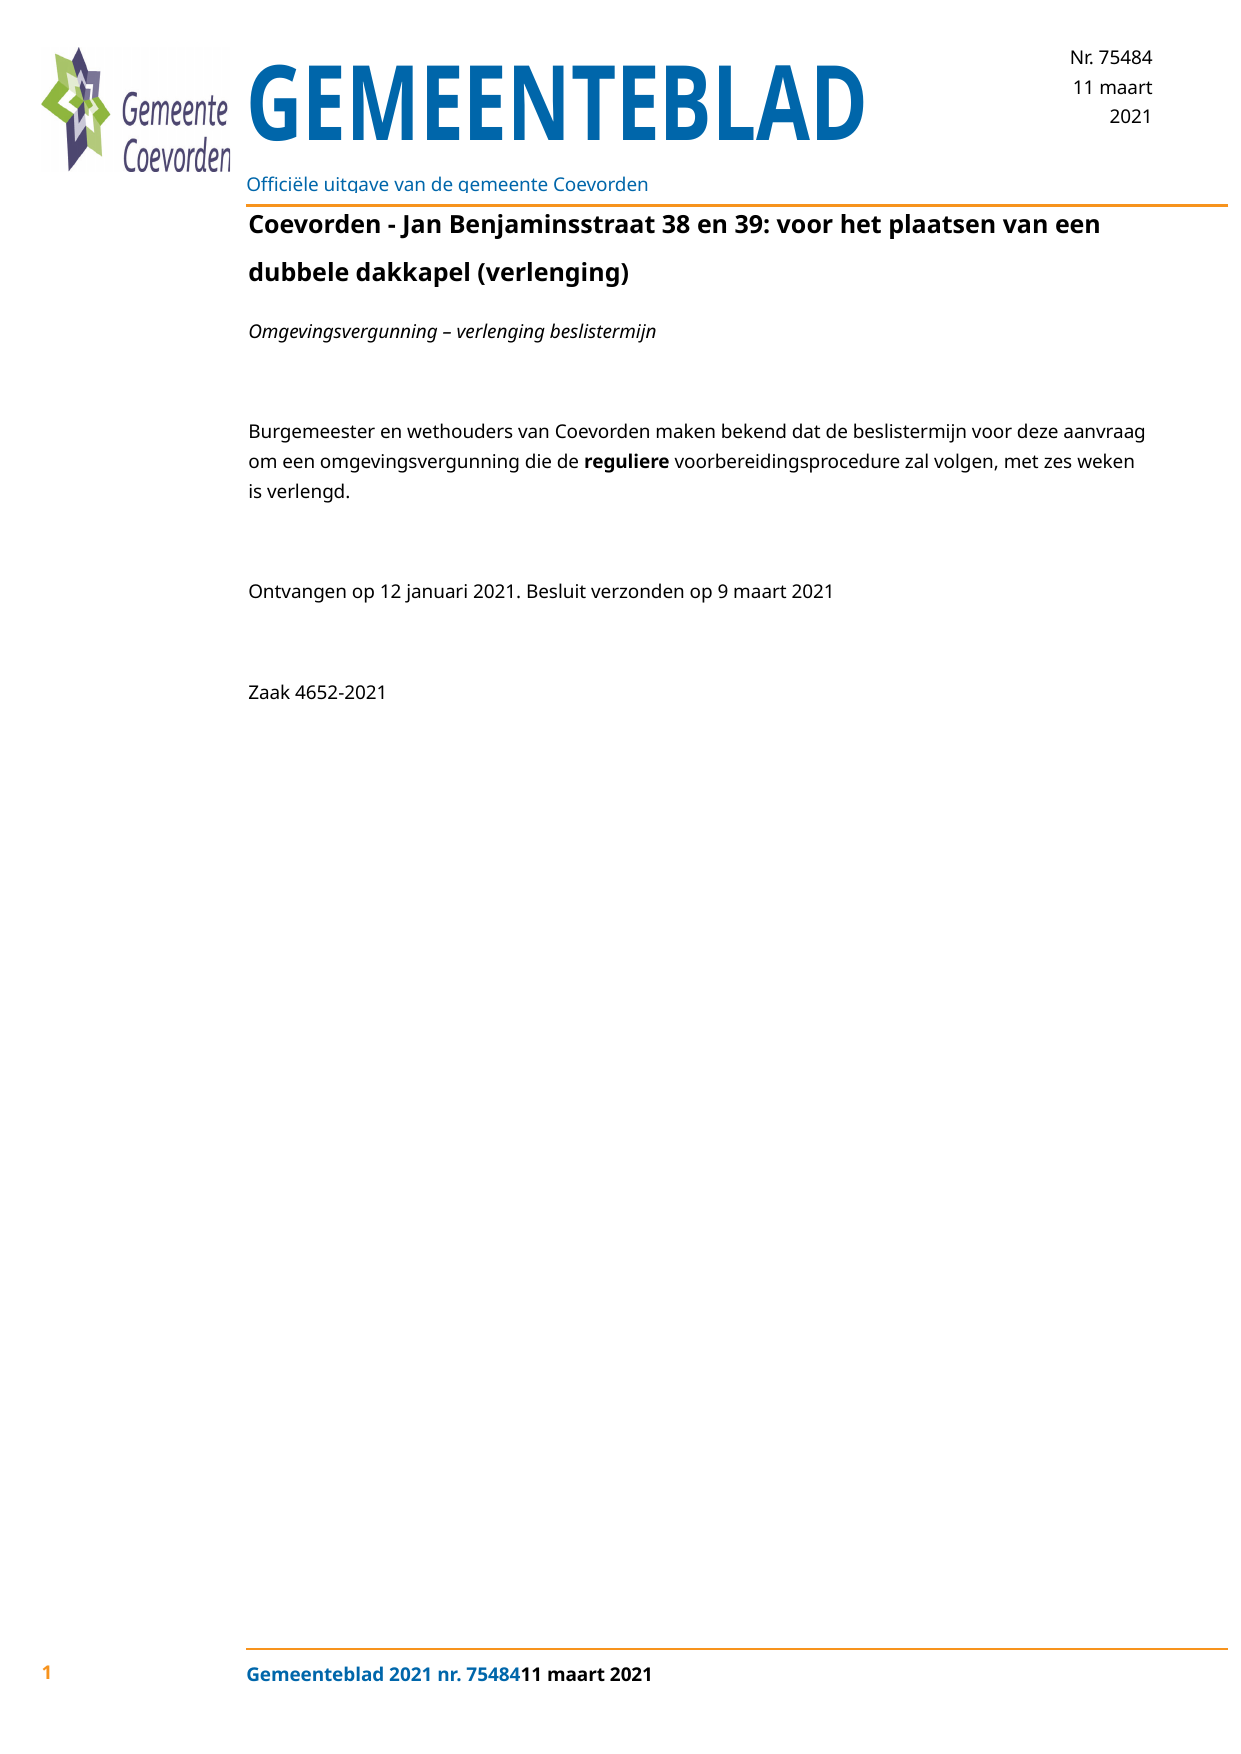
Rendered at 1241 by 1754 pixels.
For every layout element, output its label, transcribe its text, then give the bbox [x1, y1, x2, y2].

picture [41, 47, 231, 172]
text Omgevingsvergunning – verlenging beslistermijn [248, 318, 1152, 344]
text Ontvangen op 12 januari 2021. Besluit verzonden op 9 maart 2021 [248, 579, 1152, 604]
text Coevorden - Jan Benjaminsstraat 38 en 39: voor het plaatsen van een dubbele dakkapel (verlenging) [248, 207, 1152, 288]
text Zaak 4652-2021 [248, 679, 1152, 705]
text Burgemeester en wethouders van Coevorden maken bekend dat de beslistermijn voor deze aanvraag om een omgevingsvergunning die de reguliere voorbereidingsprocedure zal volgen, met zes weken is verlengd. [248, 419, 1152, 504]
